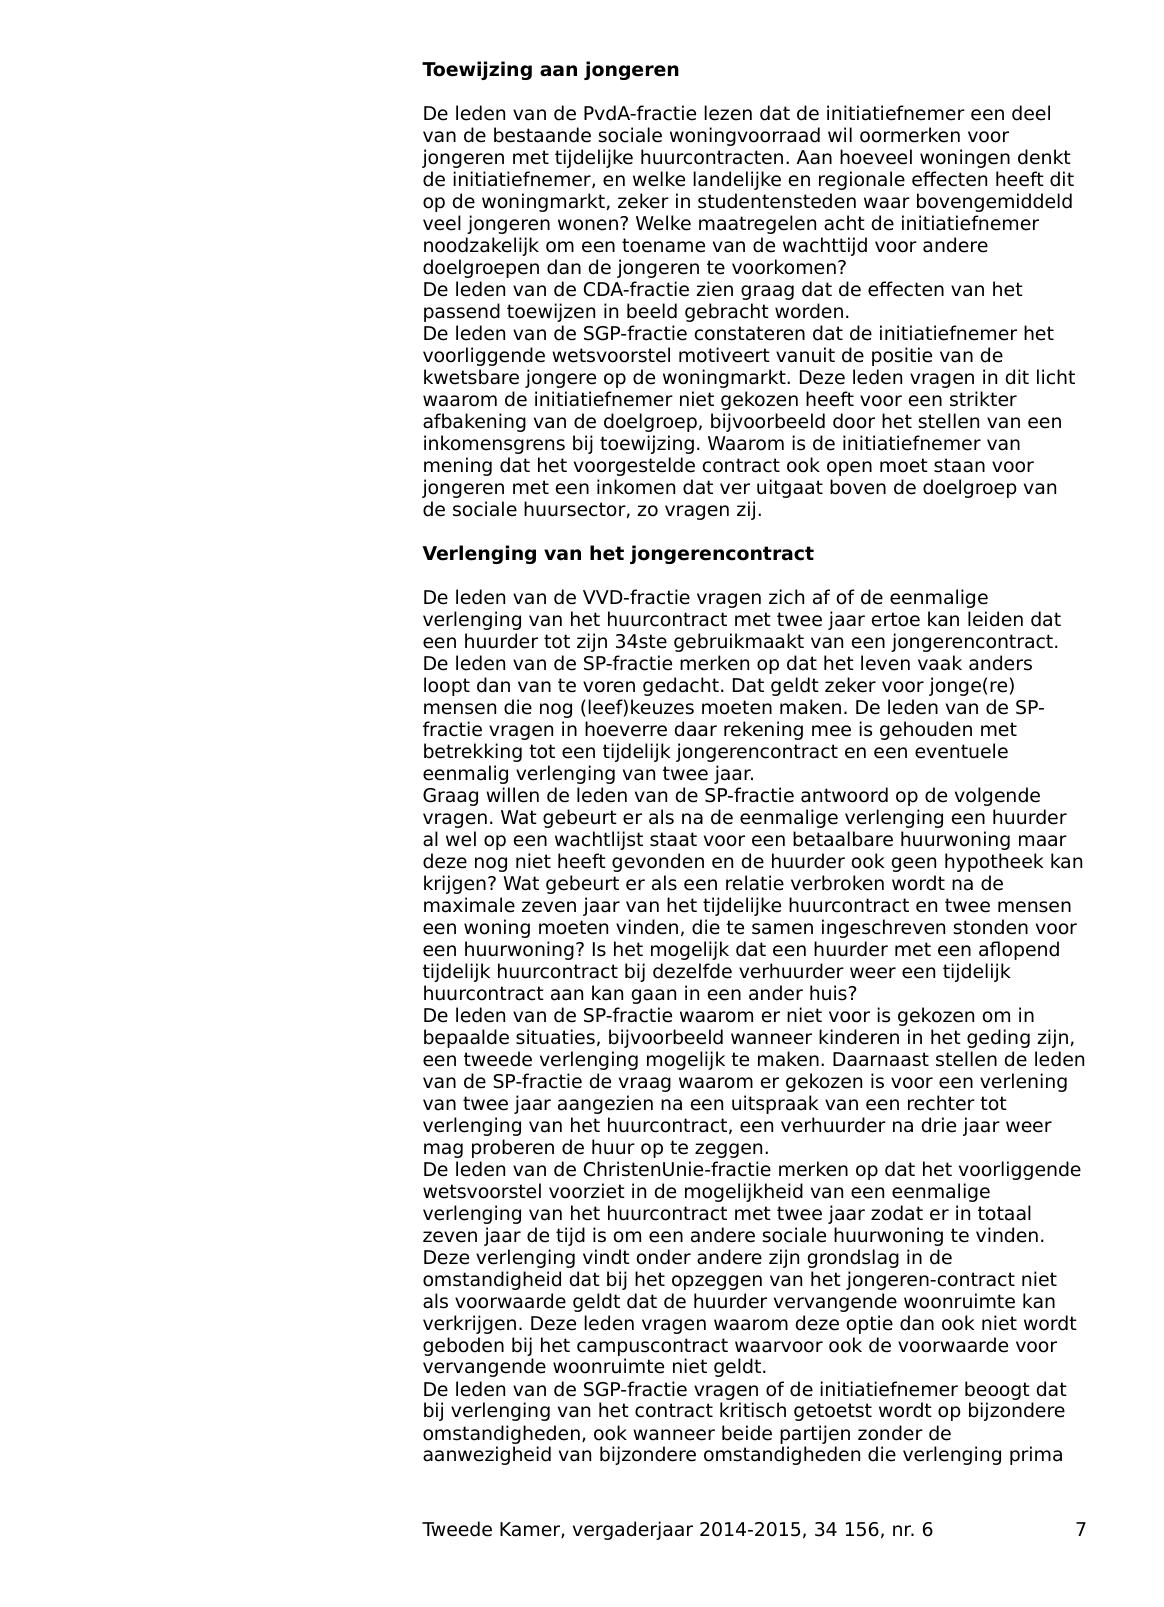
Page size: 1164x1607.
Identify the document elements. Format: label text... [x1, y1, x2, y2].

text De leden van de PvdA-fractie lezen dat de initiatiefnemer een deel van de bestaande sociale woningvoorraad wil oormerken voor jongeren met tijdelijke huurcontracten. Aan hoeveel woningen denkt de initiatiefnemer, en welke landelijke en regionale effecten heeft dit op de woningmarkt, zeker in studentensteden waar bovengemiddeld veel jongeren wonen? Welke maatregelen acht de initiatiefnemer noodzakelijk om een toename van de wachttijd voor andere doelgroepen dan de jongeren te voorkomen? [422, 103, 1087, 279]
text De leden van de VVD-fractie vragen zich af of de eenmalige verlenging van het huurcontract met twee jaar ertoe kan leiden dat een huurder tot zijn 34ste gebruikmaakt van een jongerencontract. [422, 587, 1087, 653]
text De leden van de SGP-fractie vragen of de initiatiefnemer beoogt dat bij verlenging van het contract kritisch getoetst wordt op bijzondere omstandigheden, ook wanneer beide partijen zonder de aanwezigheid van bijzondere omstandigheden die verlenging prima [422, 1378, 1087, 1466]
text Graag willen de leden van de SP-fractie antwoord op de volgende vragen. Wat gebeurt er als na de eenmalige verlenging een huurder al wel op een wachtlijst staat voor een betaalbare huurwoning maar deze nog niet heeft gevonden en de huurder ook geen hypotheek kan krijgen? Wat gebeurt er als een relatie verbroken wordt na de maximale zeven jaar van het tijdelijke huurcontract en twee mensen een woning moeten vinden, die te samen ingeschreven stonden voor een huurwoning? Is het mogelijk dat een huurder met een aflopend tijdelijk huurcontract bij dezelfde verhuurder weer een tijdelijk huurcontract aan kan gaan in een ander huis? [422, 785, 1087, 1005]
subtitle Toewijzing aan jongeren [422, 59, 1087, 81]
text De leden van de CDA-fractie zien graag dat de effecten van het passend toewijzen in beeld gebracht worden. [422, 279, 1087, 323]
subtitle Verlenging van het jongerencontract [422, 543, 1087, 565]
text De leden van de SP-fractie merken op dat het leven vaak anders loopt dan van te voren gedacht. Dat geldt zeker voor jonge(re) mensen die nog (leef)keuzes moeten maken. De leden van de SP-fractie vragen in hoeverre daar rekening mee is gehouden met betrekking tot een tijdelijk jongerencontract en een eventuele eenmalig verlenging van twee jaar. [422, 653, 1087, 785]
text De leden van de SGP-fractie constateren dat de initiatiefnemer het voorliggende wetsvoorstel motiveert vanuit de positie van de kwetsbare jongere op de woningmarkt. Deze leden vragen in dit licht waarom de initiatiefnemer niet gekozen heeft voor een strikter afbakening van de doelgroep, bijvoorbeeld door het stellen van een inkomensgrens bij toewijzing. Waarom is de initiatiefnemer van mening dat het voorgestelde contract ook open moet staan voor jongeren met een inkomen dat ver uitgaat boven de doelgroep van de sociale huursector, zo vragen zij. [422, 323, 1087, 521]
text De leden van de SP-fractie waarom er niet voor is gekozen om in bepaalde situaties, bijvoorbeeld wanneer kinderen in het geding zijn, een tweede verlenging mogelijk te maken. Daarnaast stellen de leden van de SP-fractie de vraag waarom er gekozen is voor een verlening van twee jaar aangezien na een uitspraak van een rechter tot verlenging van het huurcontract, een verhuurder na drie jaar weer mag proberen de huur op te zeggen. [422, 1005, 1087, 1159]
text De leden van de ChristenUnie-fractie merken op dat het voorliggende wetsvoorstel voorziet in de mogelijkheid van een eenmalige verlenging van het huurcontract met twee jaar zodat er in totaal zeven jaar de tijd is om een andere sociale huurwoning te vinden. Deze verlenging vindt onder andere zijn grondslag in de omstandigheid dat bij het opzeggen van het jongeren-contract niet als voorwaarde geldt dat de huurder vervangende woonruimte kan verkrijgen. Deze leden vragen waarom deze optie dan ook niet wordt geboden bij het campuscontract waarvoor ook de voorwaarde voor vervangende woonruimte niet geldt. [422, 1159, 1087, 1378]
